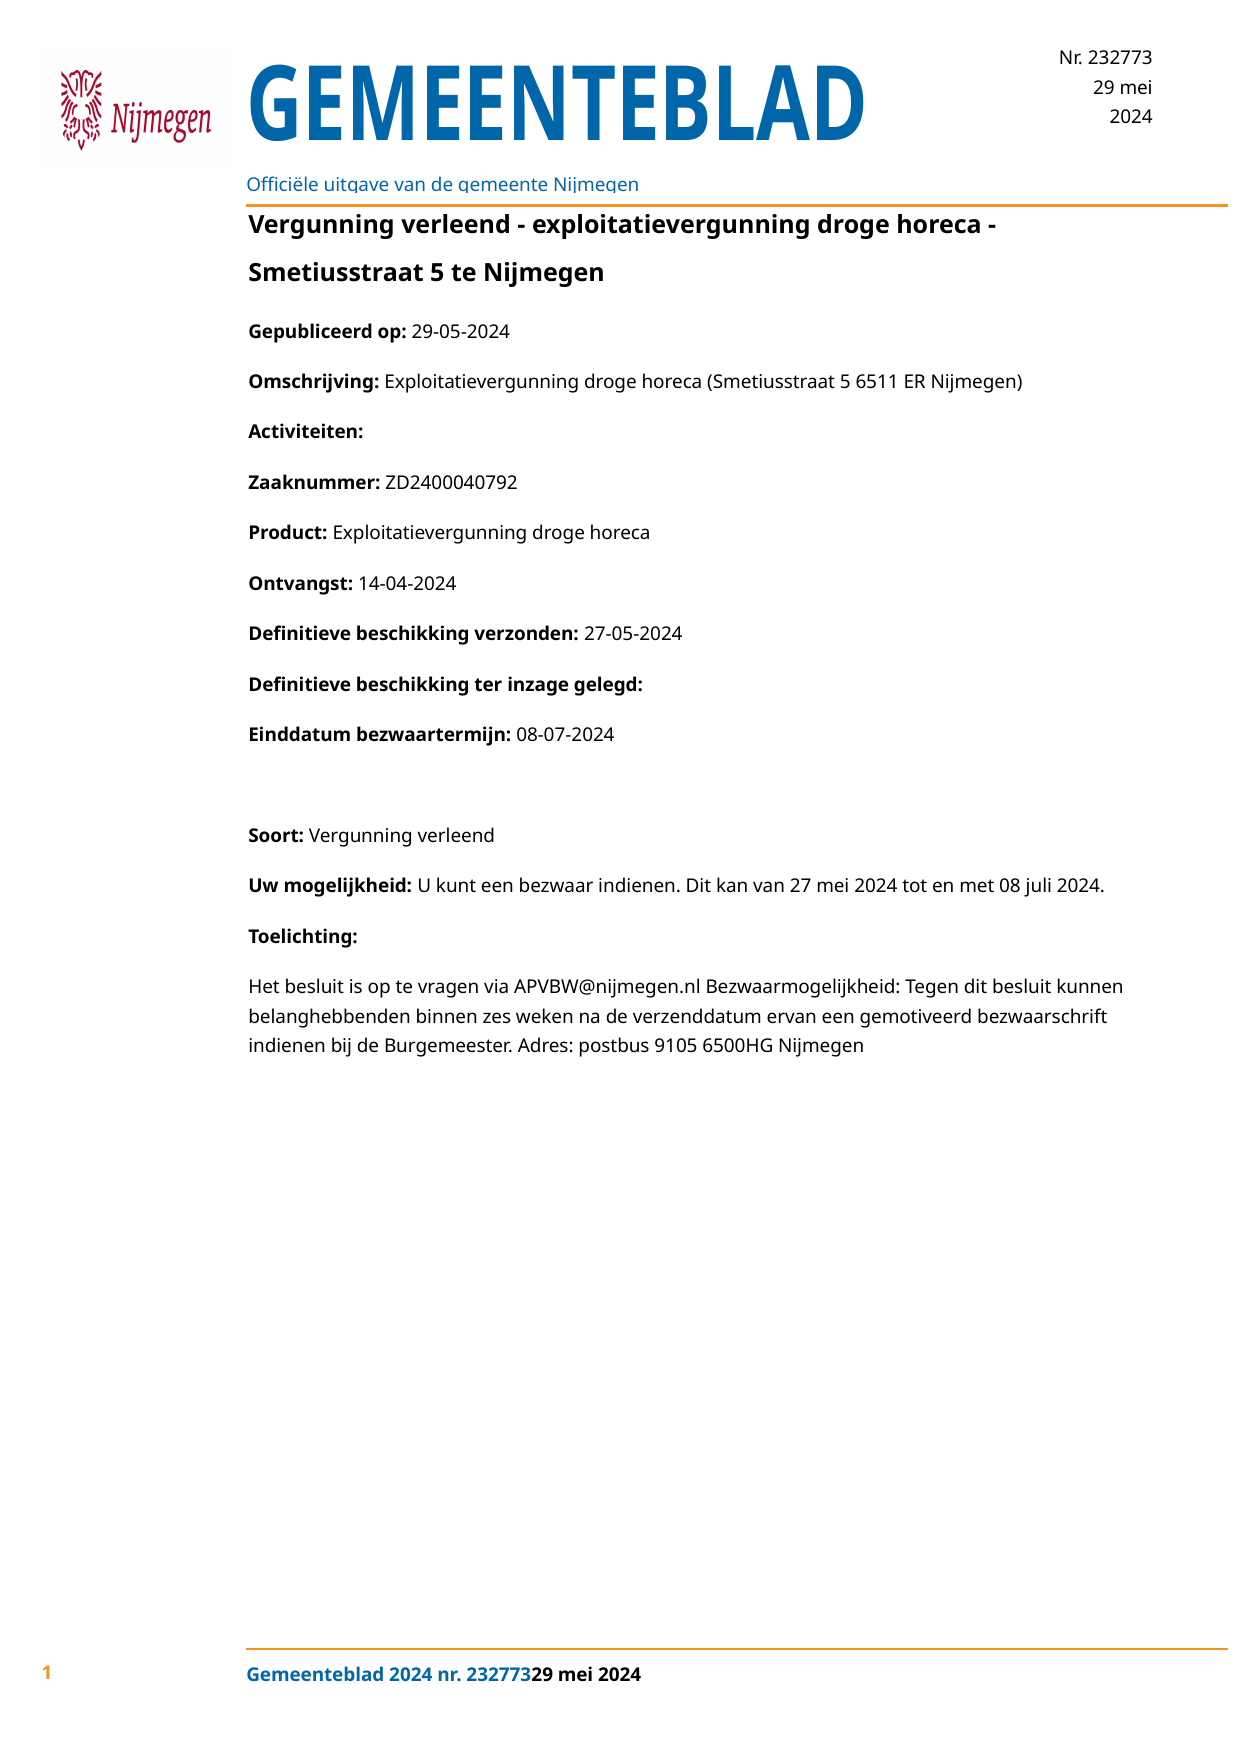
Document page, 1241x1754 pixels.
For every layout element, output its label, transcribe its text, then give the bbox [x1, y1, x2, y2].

text Omschrijving: Exploitatievergunning droge horeca (Smetiusstraat 5 6511 ER Nijmegen) [248, 368, 1152, 394]
text Uw mogelijkheid: U kunt een bezwaar indienen. Dit kan van 27 mei 2024 tot en met 08 juli 2024. [248, 872, 1152, 898]
text Activiteiten: [248, 419, 1152, 444]
text Vergunning verleend - exploitatievergunning droge horeca - Smetiusstraat 5 te Nijmegen [248, 207, 1152, 288]
picture [41, 47, 231, 172]
text Product: Exploitatievergunning droge horeca [248, 519, 1152, 545]
text Zaaknummer: ZD2400040792 [248, 469, 1152, 495]
text Toelichting: [248, 923, 1152, 949]
text Soort: Vergunning verleend [248, 822, 1152, 848]
text Ontvangst: 14-04-2024 [248, 570, 1152, 596]
text Definitieve beschikking verzonden: 27-05-2024 [248, 620, 1152, 646]
text Het besluit is op te vragen via APVBW@nijmegen.nl Bezwaarmogelijkheid: Tegen dit besluit kunnen belanghebbenden binnen zes weken na de verzenddatum ervan een gemotiveerd bezwaarschrift indienen bij de Burgemeester. Adres: postbus 9105 6500HG Nijmegen [248, 973, 1152, 1058]
text Definitieve beschikking ter inzage gelegd: [248, 671, 1152, 697]
text Gepubliceerd op: 29-05-2024 [248, 318, 1152, 344]
text Einddatum bezwaartermijn: 08-07-2024 [248, 721, 1152, 747]
